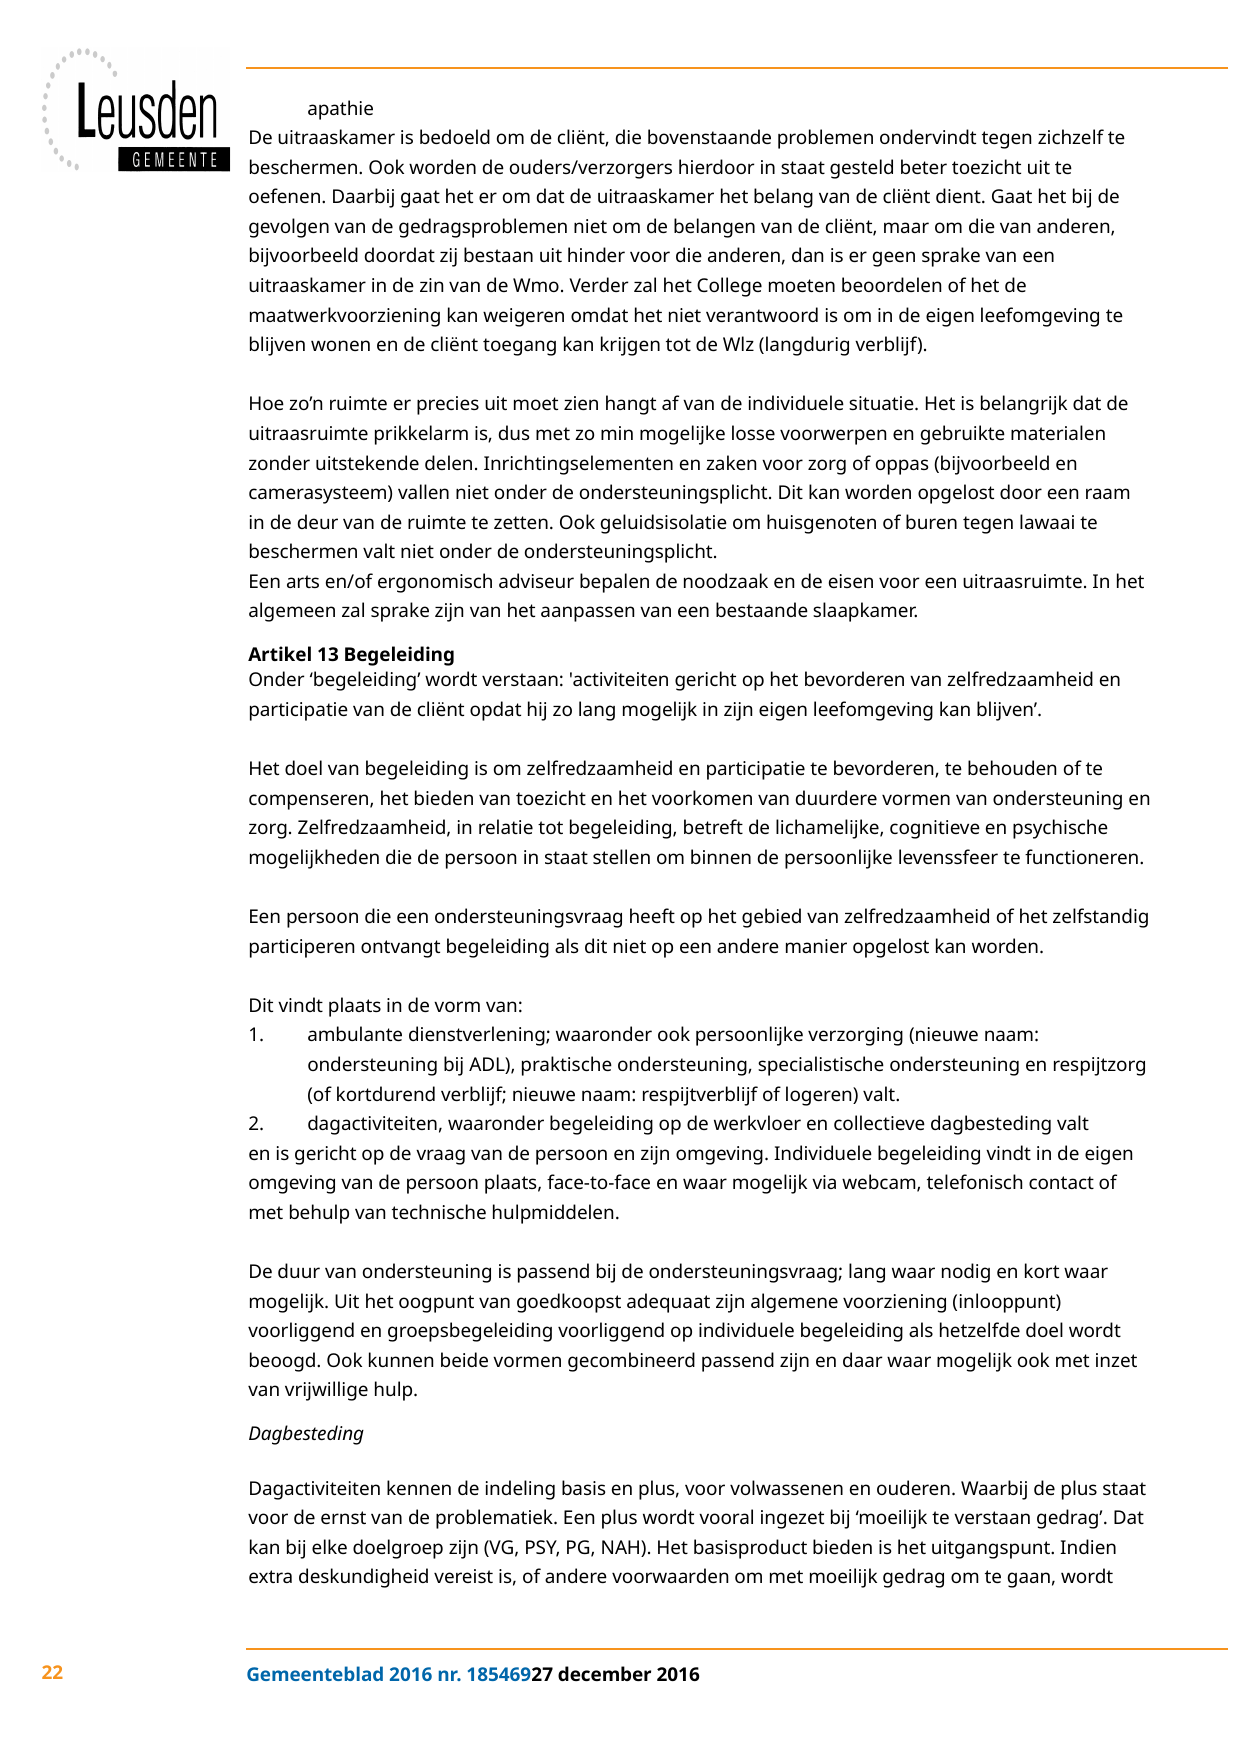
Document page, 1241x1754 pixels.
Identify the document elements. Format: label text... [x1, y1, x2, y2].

text De duur van ondersteuning is passend bij de ondersteuningsvraag; lang waar nodig en kort waar mogelijk. Uit het oogpunt van goedkoopst adequaat zijn algemene voorziening (inlooppunt) voorliggend en groepsbegeleiding voorliggend op individuele begeleiding als hetzelfde doel wordt beoogd. Ook kunnen beide vormen gecombineerd passend zijn en daar waar mogelijk ook met inzet van vrijwillige hulp. [248, 1258, 1152, 1402]
text Hoe zo’n ruimte er precies uit moet zien hangt af van de individuele situatie. Het is belangrijk dat de uitraasruimte prikkelarm is, dus met zo min mogelijke losse voorwerpen en gebruikte materialen zonder uitstekende delen. Inrichtingselementen en zaken voor zorg of oppas (bijvoorbeeld en camerasysteem) vallen niet onder de ondersteuningsplicht. Dit kan worden opgelost door een raam in de deur van de ruimte te zetten. Ook geluidsisolatie om huisgenoten of buren tegen lawaai te beschermen valt niet onder de ondersteuningsplicht. [248, 391, 1152, 564]
list dagactiviteiten, waaronder begeleiding op de werkvloer en collectieve dagbesteding valt [248, 1110, 1152, 1136]
text Dit vindt plaats in de vorm van: [248, 992, 1152, 1018]
list apathie [248, 95, 1152, 121]
text Onder ‘begeleiding’ wordt verstaan: 'activiteiten gericht op het bevorderen van zelfredzaamheid en participatie van de cliënt opdat hij zo lang mogelijk in zijn eigen leefomgeving kan blijven’. [248, 667, 1152, 722]
text De uitraaskamer is bedoeld om de cliënt, die bovenstaande problemen ondervindt tegen zichzelf te beschermen. Ook worden de ouders/verzorgers hierdoor in staat gesteld beter toezicht uit te oefenen. Daarbij gaat het er om dat de uitraaskamer het belang van de cliënt dient. Gaat het bij de gevolgen van de gedragsproblemen niet om de belangen van de cliënt, maar om die van anderen, bijvoorbeeld doordat zij bestaan uit hinder voor die anderen, dan is er geen sprake van een uitraaskamer in de zin van de Wmo. Verder zal het College moeten beoordelen of het de maatwerkvoorziening kan weigeren omdat het niet verantwoord is om in de eigen leefomgeving te blijven wonen en de cliënt toegang kan krijgen tot de Wlz (langdurig verblijf). [248, 124, 1152, 357]
text Een arts en/of ergonomisch adviseur bepalen de noodzaak en de eisen voor een uitraasruimte. In het algemeen zal sprake zijn van het aanpassen van een bestaande slaapkamer. [248, 568, 1152, 623]
text en is gericht op de vraag van de persoon en zijn omgeving. Individuele begeleiding vindt in de eigen omgeving van de persoon plaats, face-to-face en waar mogelijk via webcam, telefonisch contact of met behulp van technische hulpmiddelen. [248, 1140, 1152, 1225]
text Dagbesteding [248, 1420, 1152, 1445]
text Een persoon die een ondersteuningsvraag heeft op het gebied van zelfredzaamheid of het zelfstandig participeren ontvangt begeleiding als dit niet op een andere manier opgelost kan worden. [248, 903, 1152, 958]
text Dagactiviteiten kennen de indeling basis en plus, voor volwassenen en ouderen. Waarbij de plus staat voor de ernst van de problematiek. Een plus wordt vooral ingezet bij ‘moeilijk te verstaan gedrag’. Dat kan bij elke doelgroep zijn (VG, PSY, PG, NAH). Het basisproduct bieden is het uitgangspunt. Indien extra deskundigheid vereist is, of andere voorwaarden om met moeilijk gedrag om te gaan, wordt [248, 1475, 1152, 1589]
list ambulante dienstverlening; waaronder ook persoonlijke verzorging (nieuwe naam: ondersteuning bij ADL), praktische ondersteuning, specialistische ondersteuning en respijtzorg (of kortdurend verblijf; nieuwe naam: respijtverblijf of logeren) valt. [248, 1022, 1152, 1106]
picture [41, 47, 231, 172]
text Het doel van begeleiding is om zelfredzaamheid en participatie te bevorderen, te behouden of te compenseren, het bieden van toezicht en het voorkomen van duurdere vormen van ondersteuning en zorg. Zelfredzaamheid, in relatie tot begeleiding, betreft de lichamelijke, cognitieve en psychische mogelijkheden die de persoon in staat stellen om binnen de persoonlijke levenssfeer te functioneren. [248, 755, 1152, 870]
text Artikel 13 Begeleiding [248, 641, 1152, 667]
